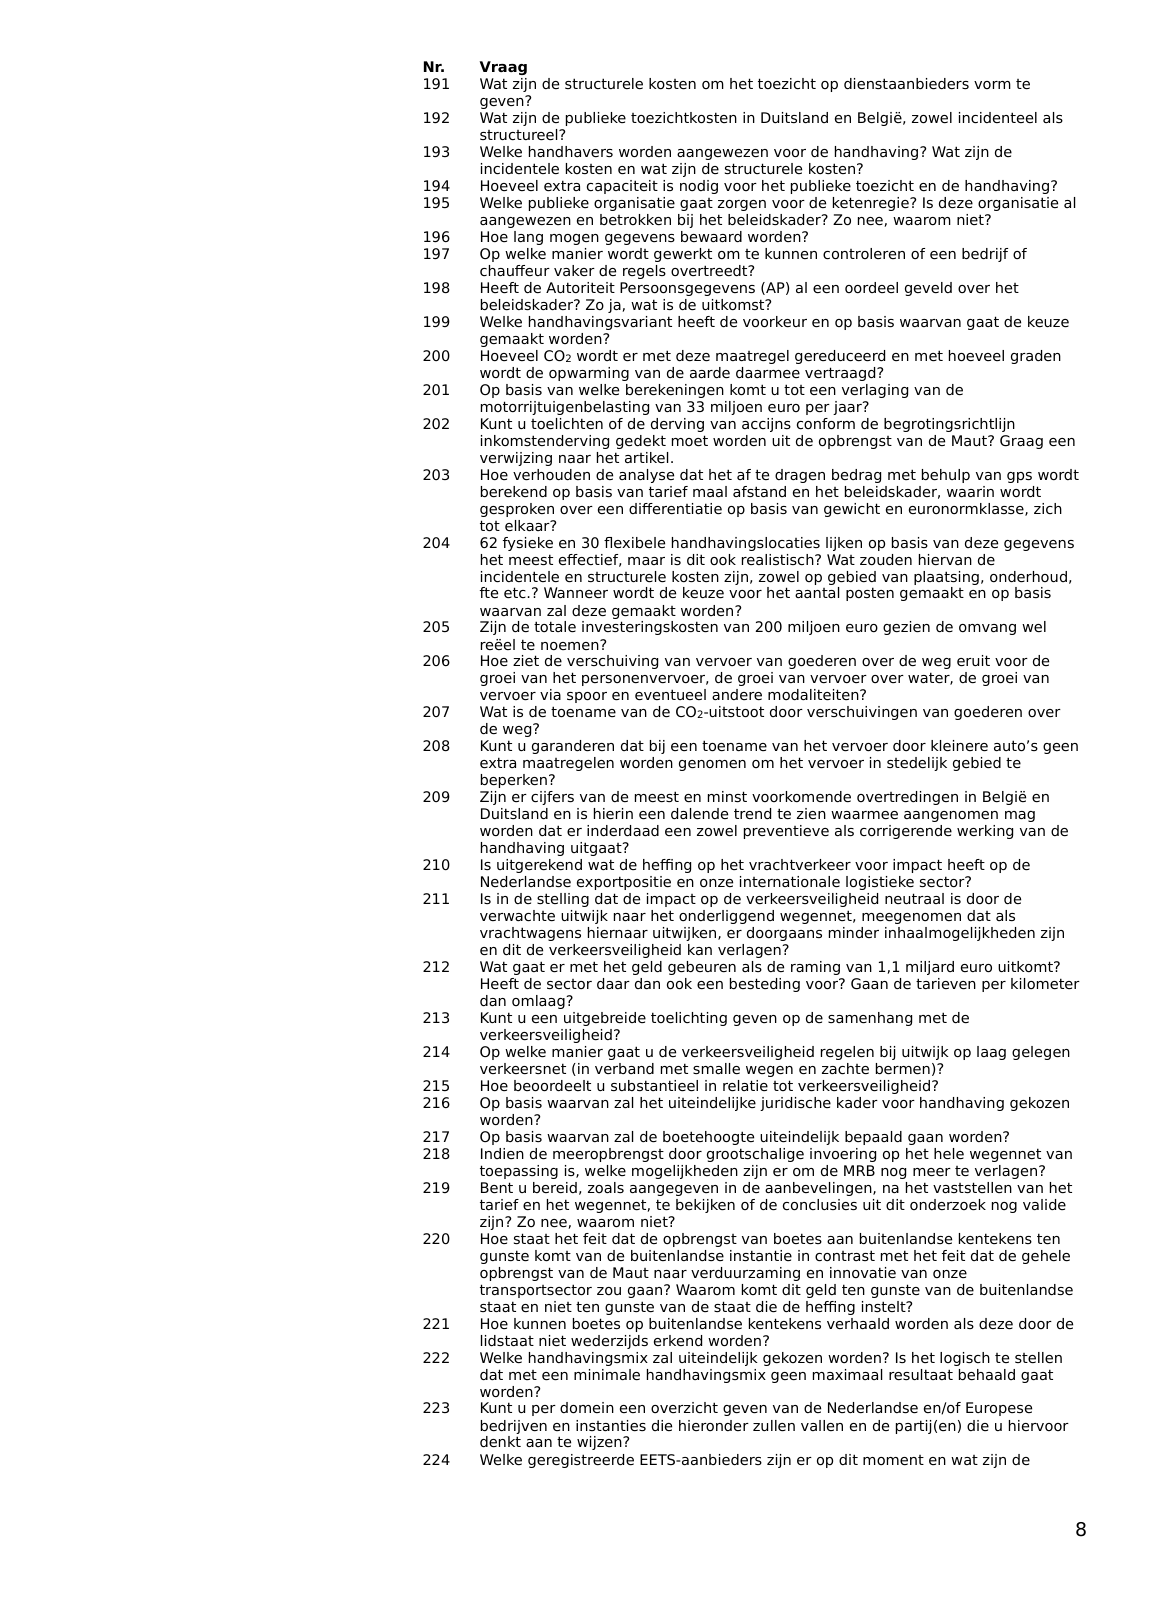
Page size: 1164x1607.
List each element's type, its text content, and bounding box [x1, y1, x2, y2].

table_cell 219 [422, 1180, 473, 1231]
table_cell Kunt u toelichten of de derving van accijns conform de begrotingsrichtlijn inkomstenderving gedekt moet worden uit de opbrengst van de Maut? Graag een verwijzing naar het artikel. [474, 416, 1087, 467]
table_cell 213 [422, 1010, 473, 1044]
table_cell 197 [422, 246, 473, 280]
table_cell Hoe staat het feit dat de opbrengst van boetes aan buitenlandse kentekens ten gunste komt van de buitenlandse instantie in contrast met het feit dat de gehele opbrengst van de Maut naar verduurzaming en innovatie van onze transportsector zou gaan? Waarom komt dit geld ten gunste van de buitenlandse staat en niet ten gunste van de staat die de heffing instelt? [474, 1231, 1087, 1316]
table_cell 220 [422, 1231, 473, 1316]
table_cell Wat gaat er met het geld gebeuren als de raming van 1,1 miljard euro uitkomt? Heeft de sector daar dan ook een besteding voor? Gaan de tarieven per kilometer dan omlaag? [474, 959, 1087, 1010]
table_cell 199 [422, 314, 473, 348]
table_cell 191 [422, 76, 473, 110]
table_cell Indien de meeropbrengst door grootschalige invoering op het hele wegennet van toepassing is, welke mogelijkheden zijn er om de MRB nog meer te verlagen? [474, 1146, 1087, 1180]
table_cell 202 [422, 416, 473, 467]
table_cell 221 [422, 1316, 473, 1349]
table_cell 193 [422, 144, 473, 178]
table_cell 222 [422, 1350, 473, 1400]
table_cell Kunt u per domein een overzicht geven van de Nederlandse en/of Europese bedrijven en instanties die hieronder zullen vallen en de partij(en) die u hiervoor denkt aan te wijzen? [474, 1400, 1087, 1451]
table_cell Zijn de totale investeringskosten van 200 miljoen euro gezien de omvang wel reëel te noemen? [474, 619, 1087, 653]
table_cell Wat zijn de structurele kosten om het toezicht op dienstaanbieders vorm te geven? [474, 76, 1087, 110]
table_cell 205 [422, 619, 473, 653]
table_cell Op basis waarvan zal de boetehoogte uiteindelijk bepaald gaan worden? [474, 1129, 1087, 1146]
table_cell 215 [422, 1078, 473, 1095]
table_cell Kunt u garanderen dat bij een toename van het vervoer door kleinere auto’s geen extra maatregelen worden genomen om het vervoer in stedelijk gebied te beperken? [474, 738, 1087, 789]
table_cell Hoeveel extra capaciteit is nodig voor het publieke toezicht en de handhaving? [474, 178, 1087, 195]
table_cell 209 [422, 789, 473, 857]
table_cell 208 [422, 738, 473, 789]
table_cell 198 [422, 280, 473, 314]
table_cell 210 [422, 857, 473, 891]
table_cell Welke publieke organisatie gaat zorgen voor de ketenregie? Is deze organisatie al aangewezen en betrokken bij het beleidskader? Zo nee, waarom niet? [474, 195, 1087, 229]
table_cell 196 [422, 229, 473, 246]
table_cell Wat zijn de publieke toezichtkosten in Duitsland en België, zowel incidenteel als structureel? [474, 110, 1087, 144]
table_cell Op basis van welke berekeningen komt u tot een verlaging van de motorrijtuigenbelasting van 33 miljoen euro per jaar? [474, 382, 1087, 416]
table_cell 211 [422, 891, 473, 959]
table_cell Welke handhavingsmix zal uiteindelijk gekozen worden? Is het logisch te stellen dat met een minimale handhavingsmix geen maximaal resultaat behaald gaat worden? [474, 1350, 1087, 1400]
table_cell Bent u bereid, zoals aangegeven in de aanbevelingen, na het vaststellen van het tarief en het wegennet, te bekijken of de conclusies uit dit onderzoek nog valide zijn? Zo nee, waarom niet? [474, 1180, 1087, 1231]
table_cell Welke geregistreerde EETS-aanbieders zijn er op dit moment en wat zijn de [474, 1451, 1087, 1468]
table_cell Hoe ziet de verschuiving van vervoer van goederen over de weg eruit voor de groei van het personenvervoer, de groei van vervoer over water, de groei van vervoer via spoor en eventueel andere modaliteiten? [474, 653, 1087, 704]
table_cell Hoe lang mogen gegevens bewaard worden? [474, 229, 1087, 246]
table_cell Op welke manier wordt gewerkt om te kunnen controleren of een bedrijf of chauffeur vaker de regels overtreedt? [474, 246, 1087, 280]
table_cell 204 [422, 535, 473, 619]
table_cell 217 [422, 1129, 473, 1146]
table_cell 214 [422, 1044, 473, 1078]
table_cell 218 [422, 1146, 473, 1180]
table_cell Zijn er cijfers van de meest en minst voorkomende overtredingen in België en Duitsland en is hierin een dalende trend te zien waarmee aangenomen mag worden dat er inderdaad een zowel preventieve als corrigerende werking van de handhaving uitgaat? [474, 789, 1087, 857]
table_cell 224 [422, 1451, 473, 1468]
table_cell Op welke manier gaat u de verkeersveiligheid regelen bij uitwijk op laag gelegen verkeersnet (in verband met smalle wegen en zachte bermen)? [474, 1044, 1087, 1078]
table_cell 216 [422, 1095, 473, 1129]
table_cell Kunt u een uitgebreide toelichting geven op de samenhang met de verkeersveiligheid? [474, 1010, 1087, 1044]
table_cell 201 [422, 382, 473, 416]
table_cell Hoe kunnen boetes op buitenlandse kentekens verhaald worden als deze door de lidstaat niet wederzijds erkend worden? [474, 1316, 1087, 1349]
table_cell 203 [422, 467, 473, 534]
table_cell Welke handhavingsvariant heeft de voorkeur en op basis waarvan gaat de keuze gemaakt worden? [474, 314, 1087, 348]
table_cell 192 [422, 110, 473, 144]
table_cell 62 fysieke en 30 flexibele handhavingslocaties lijken op basis van deze gegevens het meest effectief, maar is dit ook realistisch? Wat zouden hiervan de incidentele en structurele kosten zijn, zowel op gebied van plaatsing, onderhoud, fte etc.? Wanneer wordt de keuze voor het aantal posten gemaakt en op basis waarvan zal deze gemaakt worden? [474, 535, 1087, 619]
table_cell 206 [422, 653, 473, 704]
table_cell Welke handhavers worden aangewezen voor de handhaving? Wat zijn de incidentele kosten en wat zijn de structurele kosten? [474, 144, 1087, 178]
table_header Nr. [422, 59, 473, 76]
table_cell Wat is de toename van de CO2-uitstoot door verschuivingen van goederen over de weg? [474, 704, 1087, 738]
table_cell 212 [422, 959, 473, 1010]
table_cell 195 [422, 195, 473, 229]
table_cell Op basis waarvan zal het uiteindelijke juridische kader voor handhaving gekozen worden? [474, 1095, 1087, 1129]
table_cell 194 [422, 178, 473, 195]
table_cell Hoeveel CO2 wordt er met deze maatregel gereduceerd en met hoeveel graden wordt de opwarming van de aarde daarmee vertraagd? [474, 348, 1087, 382]
table_header Vraag [474, 59, 1087, 76]
table_cell 223 [422, 1400, 473, 1451]
table_cell Heeft de Autoriteit Persoonsgegevens (AP) al een oordeel geveld over het beleidskader? Zo ja, wat is de uitkomst? [474, 280, 1087, 314]
table_cell Is in de stelling dat de impact op de verkeersveiligheid neutraal is door de verwachte uitwijk naar het onderliggend wegennet, meegenomen dat als vrachtwagens hiernaar uitwijken, er doorgaans minder inhaalmogelijkheden zijn en dit de verkeersveiligheid kan verlagen? [474, 891, 1087, 959]
table_cell 207 [422, 704, 473, 738]
table_cell Hoe verhouden de analyse dat het af te dragen bedrag met behulp van gps wordt berekend op basis van tarief maal afstand en het beleidskader, waarin wordt gesproken over een differentiatie op basis van gewicht en euronormklasse, zich tot elkaar? [474, 467, 1087, 534]
table_cell Hoe beoordeelt u substantieel in relatie tot verkeersveiligheid? [474, 1078, 1087, 1095]
table_cell 200 [422, 348, 473, 382]
table_cell Is uitgerekend wat de heffing op het vrachtverkeer voor impact heeft op de Nederlandse exportpositie en onze internationale logistieke sector? [474, 857, 1087, 891]
